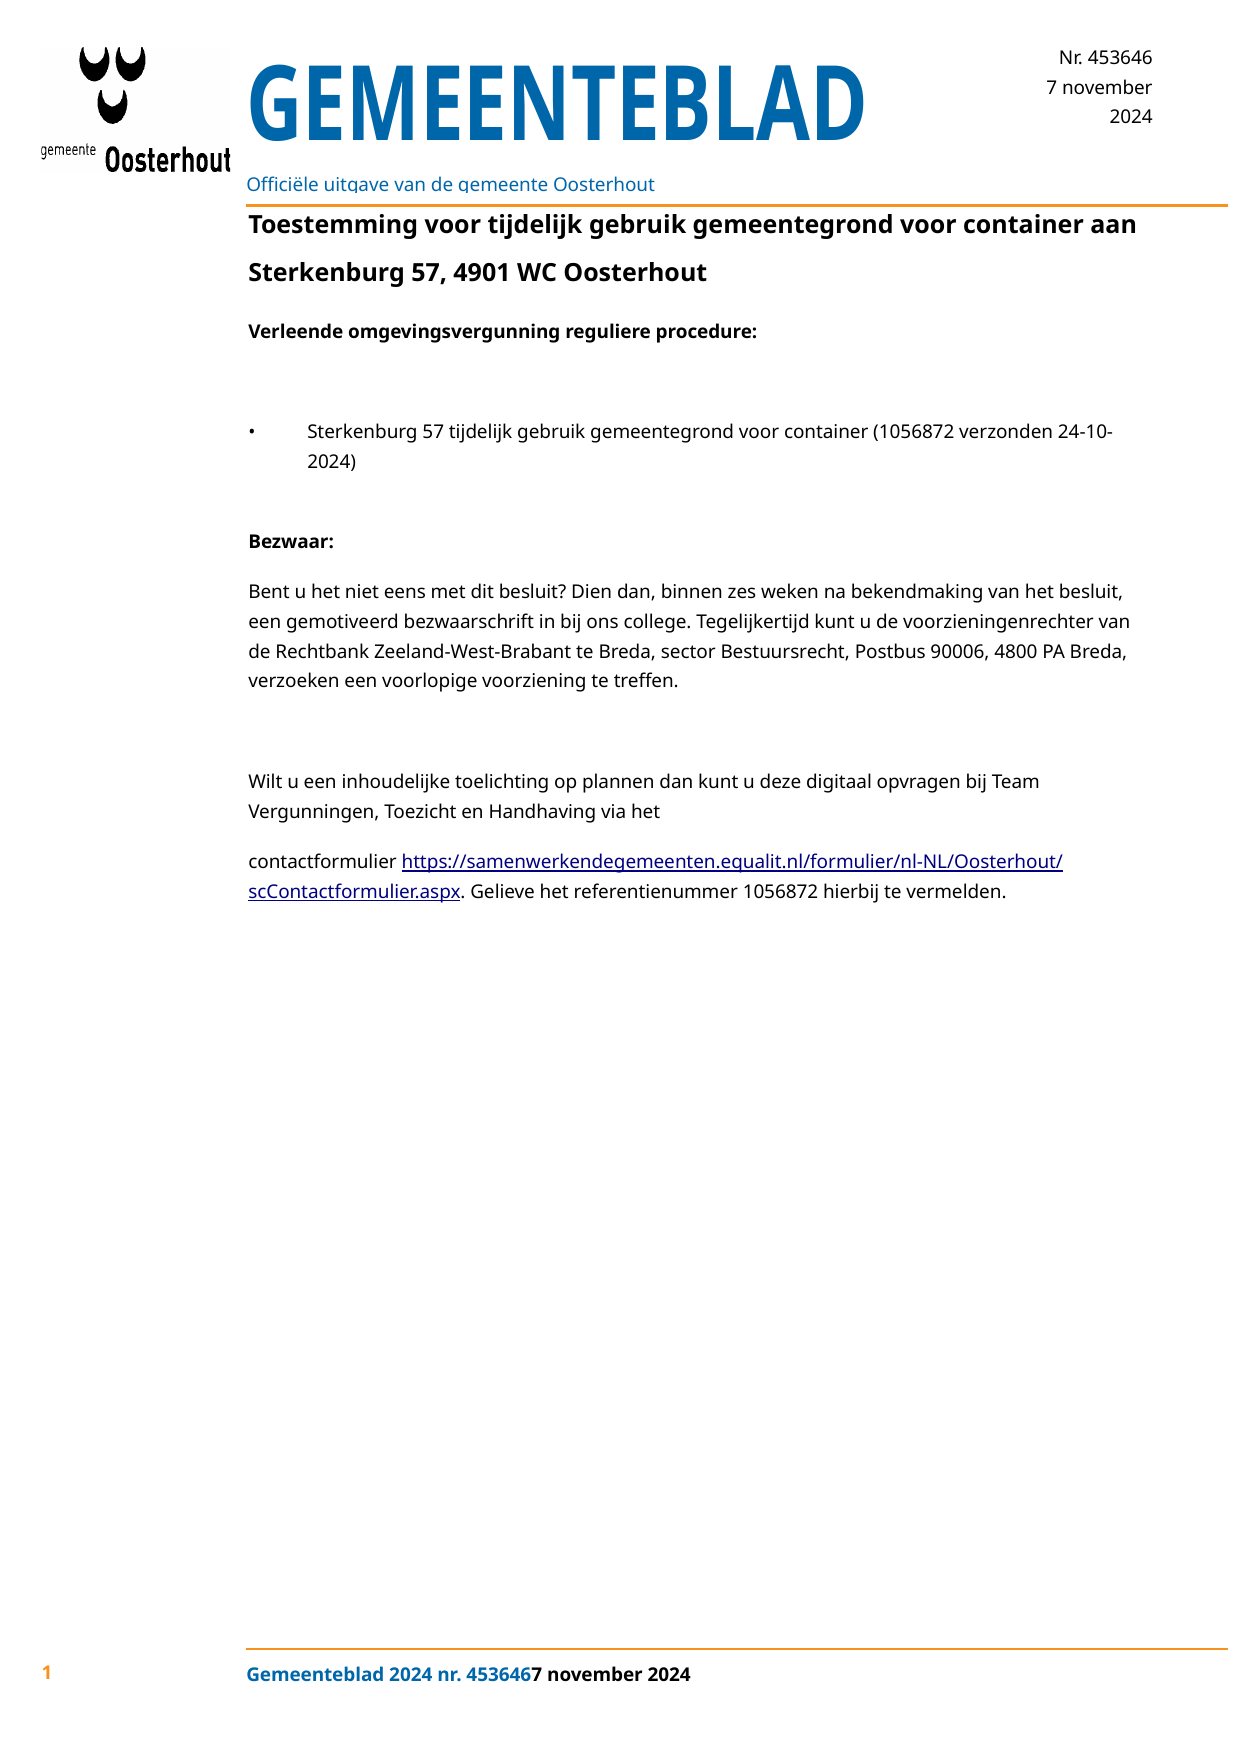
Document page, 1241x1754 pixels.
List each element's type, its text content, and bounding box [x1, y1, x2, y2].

text Bent u het niet eens met dit besluit? Dien dan, binnen zes weken na bekendmaking van het besluit, een gemotiveerd bezwaarschrift in bij ons college. Tegelijkertijd kunt u de voorzieningenrechter van de Rechtbank Zeeland-West-Brabant te Breda, sector Bestuursrecht, Postbus 90006, 4800 PA Breda, verzoeken een voorlopige voorziening te treffen. [248, 579, 1152, 693]
list Sterkenburg 57 tijdelijk gebruik gemeentegrond voor container (1056872 verzonden 24-10-2024) [248, 419, 1152, 474]
text contactformulier https://samenwerkendegemeenten.equalit.nl/formulier/nl-NL/Oosterhout/scContactformulier.aspx. Gelieve het referentienummer 1056872 hierbij te vermelden. [248, 848, 1152, 904]
text Wilt u een inhoudelijke toelichting op plannen dan kunt u deze digitaal opvragen bij Team Vergunningen, Toezicht en Handhaving via het [248, 768, 1152, 824]
text Toestemming voor tijdelijk gebruik gemeentegrond voor container aan Sterkenburg 57, 4901 WC Oosterhout [248, 207, 1152, 288]
text Bezwaar: [248, 528, 1152, 554]
picture [41, 47, 231, 172]
text Verleende omgevingsvergunning reguliere procedure: [248, 318, 1152, 344]
